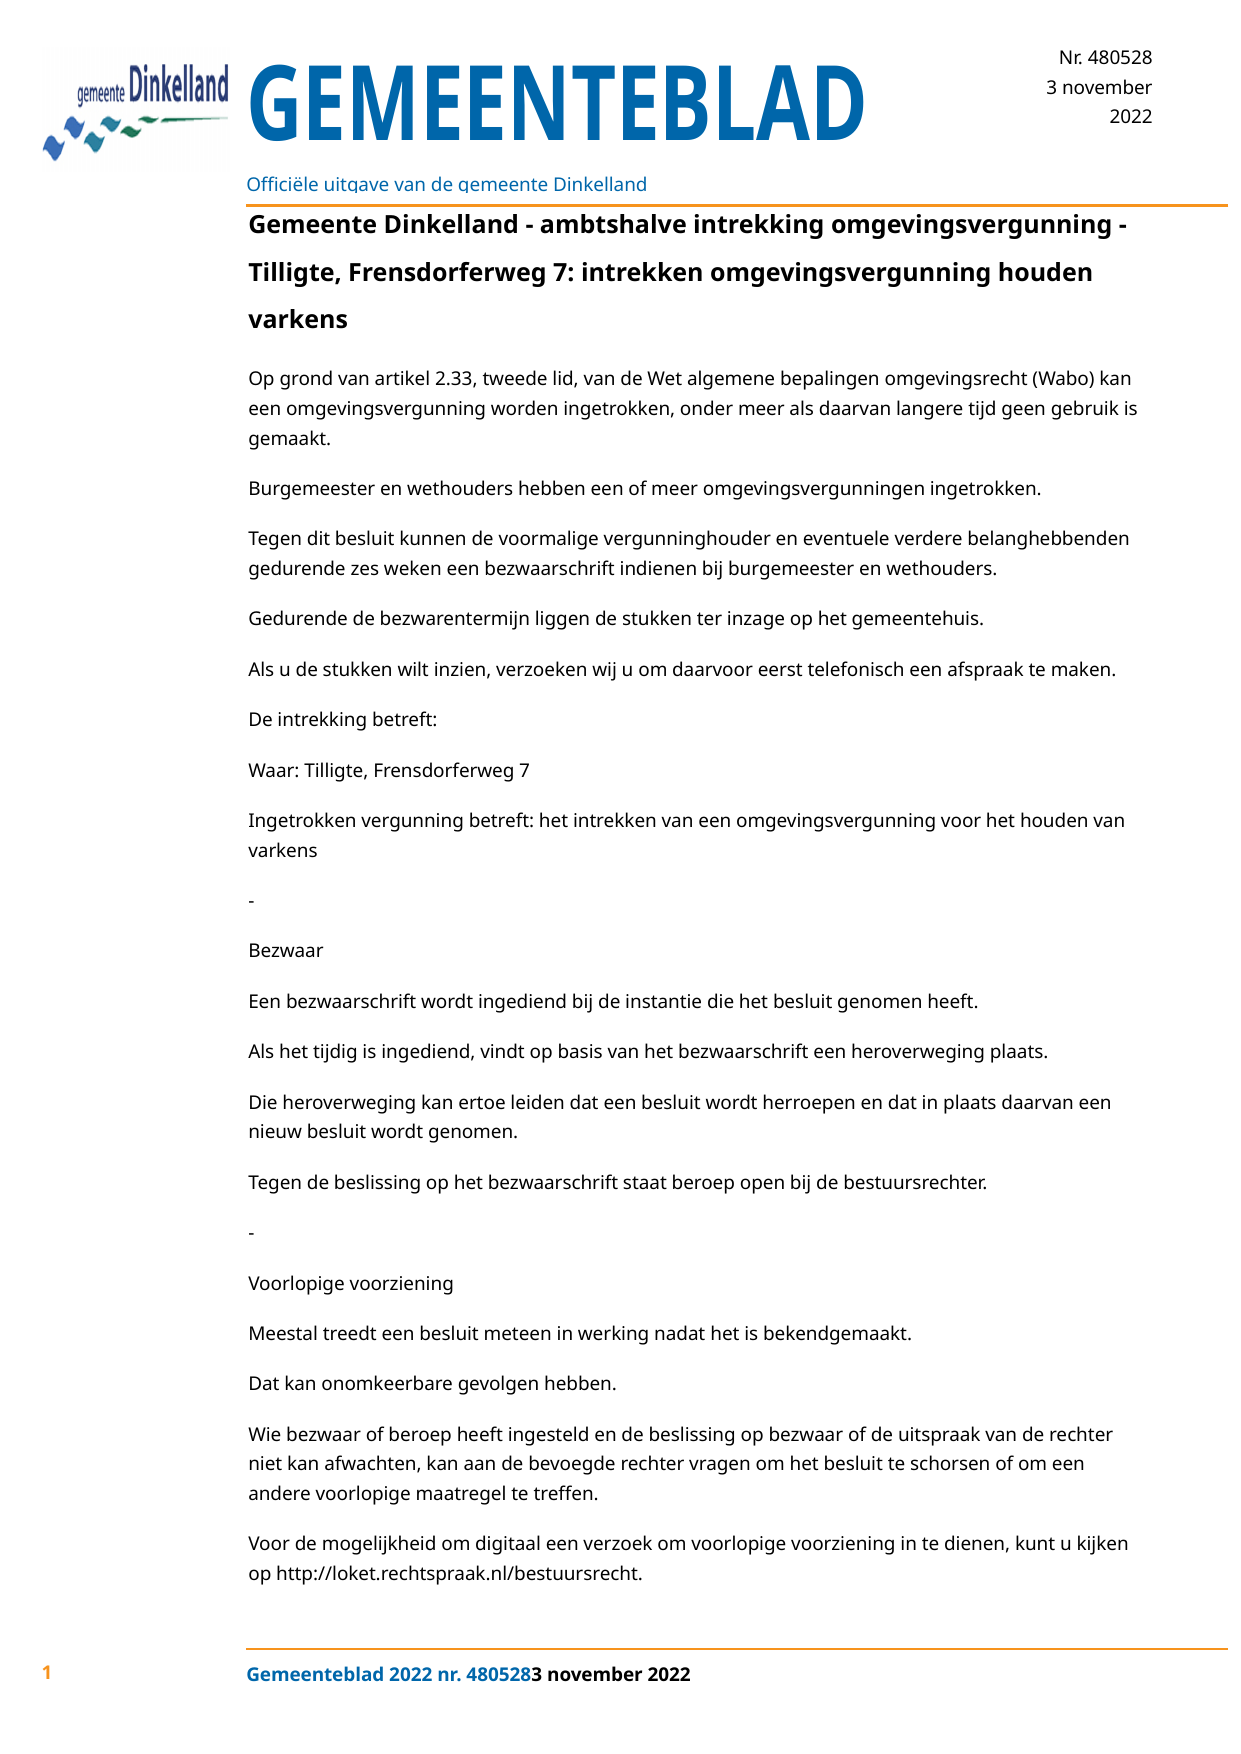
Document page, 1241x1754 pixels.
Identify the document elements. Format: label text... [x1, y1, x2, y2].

picture [41, 47, 231, 172]
text Tegen dit besluit kunnen de voormalige vergunninghouder en eventuele verdere belanghebbenden gedurende zes weken een bezwaarschrift indienen bij burgemeester en wethouders. [248, 526, 1152, 581]
text Tegen de beslissing op het bezwaarschrift staat beroep open bij de bestuursrechter. [248, 1169, 1152, 1194]
text Voor de mogelijkheid om digitaal een verzoek om voorlopige voorziening in te dienen, kunt u kijken op http://loket.rechtspraak.nl/bestuursrecht. [248, 1531, 1152, 1586]
text Dat kan onomkeerbare gevolgen hebben. [248, 1371, 1152, 1396]
text Ingetrokken vergunning betreft: het intrekken van een omgevingsvergunning voor het houden van varkens [248, 807, 1152, 862]
text Burgemeester en wethouders hebben een of meer omgevingsvergunningen ingetrokken. [248, 475, 1152, 501]
text Gedurende de bezwarentermijn liggen de stukken ter inzage op het gemeentehuis. [248, 606, 1152, 631]
text Wie bezwaar of beroep heeft ingesteld en de beslissing op bezwaar of de uitspraak van de rechter niet kan afwachten, kan aan de bevoegde rechter vragen om het besluit te schorsen of om een andere voorlopige maatregel te treffen. [248, 1421, 1152, 1506]
text - [248, 887, 1152, 913]
text Die heroverweging kan ertoe leiden dat een besluit wordt herroepen en dat in plaats daarvan een nieuw besluit wordt genomen. [248, 1089, 1152, 1144]
text Gemeente Dinkelland - ambtshalve intrekking omgevingsvergunning - Tilligte, Frensdorferweg 7: intrekken omgevingsvergunning houden varkens [248, 207, 1152, 336]
text De intrekking betreft: [248, 706, 1152, 732]
text Als het tijdig is ingediend, vindt op basis van het bezwaarschrift een heroverweging plaats. [248, 1038, 1152, 1064]
text - [248, 1219, 1152, 1245]
text Waar: Tilligte, Frensdorferweg 7 [248, 757, 1152, 782]
text Een bezwaarschrift wordt ingediend bij de instantie die het besluit genomen heeft. [248, 988, 1152, 1014]
text Meestal treedt een besluit meteen in werking nadat het is bekendgemaakt. [248, 1320, 1152, 1346]
text Als u de stukken wilt inzien, verzoeken wij u om daarvoor eerst telefonisch een afspraak te maken. [248, 656, 1152, 682]
text Voorlopige voorziening [248, 1270, 1152, 1295]
text Op grond van artikel 2.33, tweede lid, van de Wet algemene bepalingen omgevingsrecht (Wabo) kan een omgevingsvergunning worden ingetrokken, onder meer als daarvan langere tijd geen gebruik is gemaakt. [248, 366, 1152, 450]
text Bezwaar [248, 938, 1152, 963]
